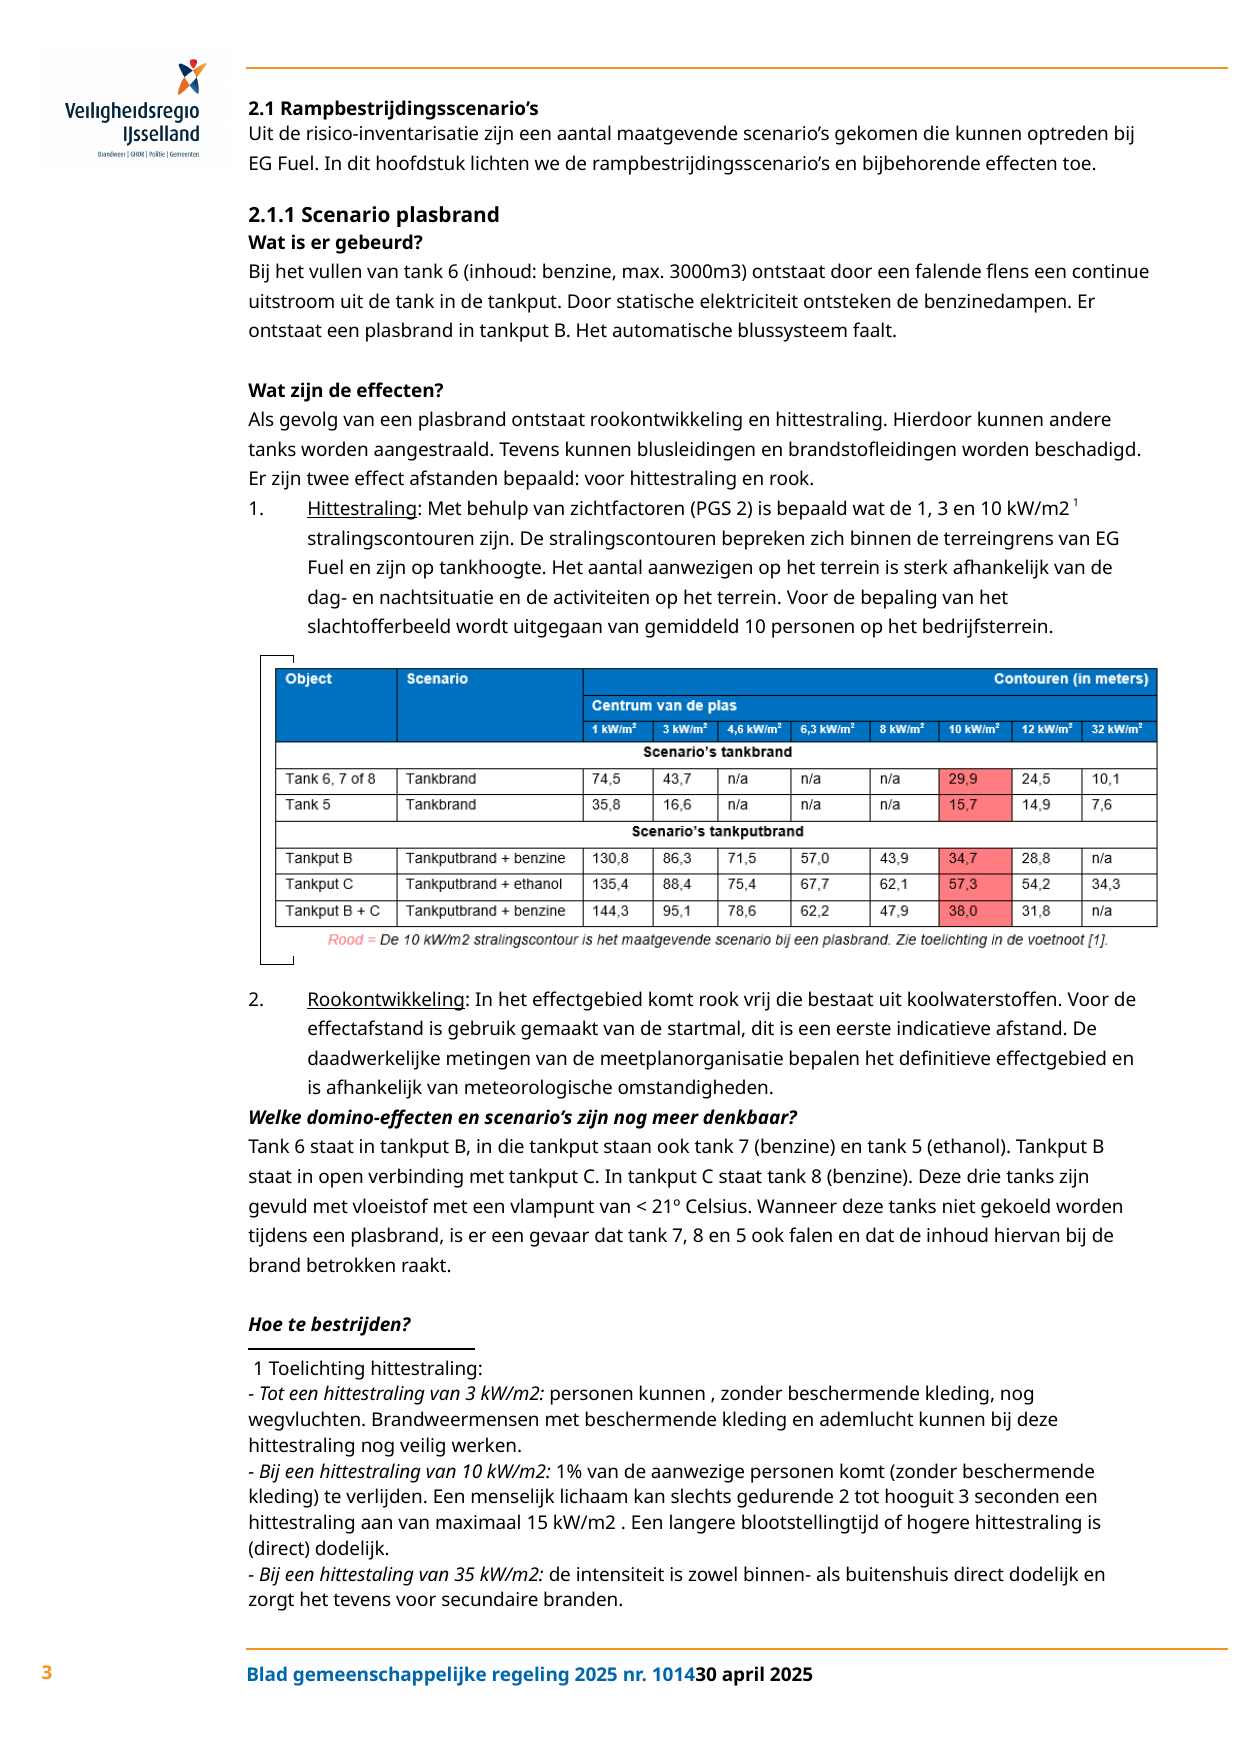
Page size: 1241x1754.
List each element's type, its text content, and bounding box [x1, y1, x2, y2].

text Wat zijn de effecten? [248, 377, 1152, 403]
picture [41, 47, 231, 172]
list Toelichting hittestraling: [248, 1355, 1152, 1381]
text Uit de risico-inventarisatie zijn een aantal maatgevende scenario’s gekomen die kunnen optreden bij EG Fuel. In dit hoofdstuk lichten we de rampbestrijdingsscenario’s en bijbehorende effecten toe. [248, 121, 1152, 176]
text 2.1.1 Scenario plasbrand [248, 201, 1152, 229]
text Hoe te bestrijden? [248, 1311, 1152, 1337]
text Wat is er gebeurd? [248, 229, 1152, 255]
list - Tot een hittestraling van 3 kW/m2: personen kunnen , zonder beschermende kleding, nog wegvluchten. Brandweermensen met beschermende kleding en ademlucht kunnen bij deze hittestraling nog veilig werken. [248, 1381, 1152, 1458]
text Bij het vullen van tank 6 (inhoud: benzine, max. 3000m3) ontstaat door een falende flens een continue uitstroom uit de tank in de tankput. Door statische elektriciteit ontsteken de benzinedampen. Er ontstaat een plasbrand in tankput B. Het automatische blussysteem faalt. [248, 258, 1152, 343]
list Rookontwikkeling: In het effectgebied komt rook vrij die bestaat uit koolwaterstoffen. Voor de effectafstand is gebruik gemaakt van de startmal, dit is een eerste indicatieve afstand. De daadwerkelijke metingen van de meetplanorganisatie bepalen het definitieve effectgebied en is afhankelijk van meteorologische omstandigheden. [248, 986, 1152, 1100]
list - Bij een hittestaling van 35 kW/m2: de intensiteit is zowel binnen- als buitenshuis direct dodelijk en zorgt het tevens voor secundaire branden. [248, 1561, 1152, 1612]
text Welke domino-effecten en scenario’s zijn nog meer denkbaar? [248, 1104, 1152, 1130]
picture [268, 663, 1173, 956]
text Als gevolg van een plasbrand ontstaat rookontwikkeling en hittestraling. Hierdoor kunnen andere tanks worden aangestraald. Tevens kunnen blusleidingen en brandstofleidingen worden beschadigd. Er zijn twee effect afstanden bepaald: voor hittestraling en rook. [248, 406, 1152, 491]
list - Bij een hittestraling van 10 kW/m2: 1% van de aanwezige personen komt (zonder beschermende kleding) te verlijden. Een menselijk lichaam kan slechts gedurende 2 tot hooguit 3 seconden een hittestraling aan van maximaal 15 kW/m2 . Een langere blootstellingtijd of hogere hittestraling is (direct) dodelijk. [248, 1458, 1152, 1561]
text 2.1 Rampbestrijdingsscenario’s [248, 95, 1152, 121]
list Hittestraling: Met behulp van zichtfactoren (PGS 2) is bepaald wat de 1, 3 en 10 kW/m2 stralingscontouren zijn. De stralingscontouren bepreken zich binnen de terreingrens van EG Fuel en zijn op tankhoogte. Het aantal aanwezigen op het terrein is sterk afhankelijk van de dag- en nachtsituatie en de activiteiten op het terrein. Voor de bepaling van het slachtofferbeeld wordt uitgegaan van gemiddeld 10 personen op het bedrijfsterrein. [248, 495, 1152, 639]
text Tank 6 staat in tankput B, in die tankput staan ook tank 7 (benzine) en tank 5 (ethanol). Tankput B staat in open verbinding met tankput C. In tankput C staat tank 8 (benzine). Deze drie tanks zijn gevuld met vloeistof met een vlampunt van < 21º Celsius. Wanneer deze tanks niet gekoeld worden tijdens een plasbrand, is er een gevaar dat tank 7, 8 en 5 ook falen en dat de inhoud hiervan bij de brand betrokken raakt. [248, 1134, 1152, 1278]
